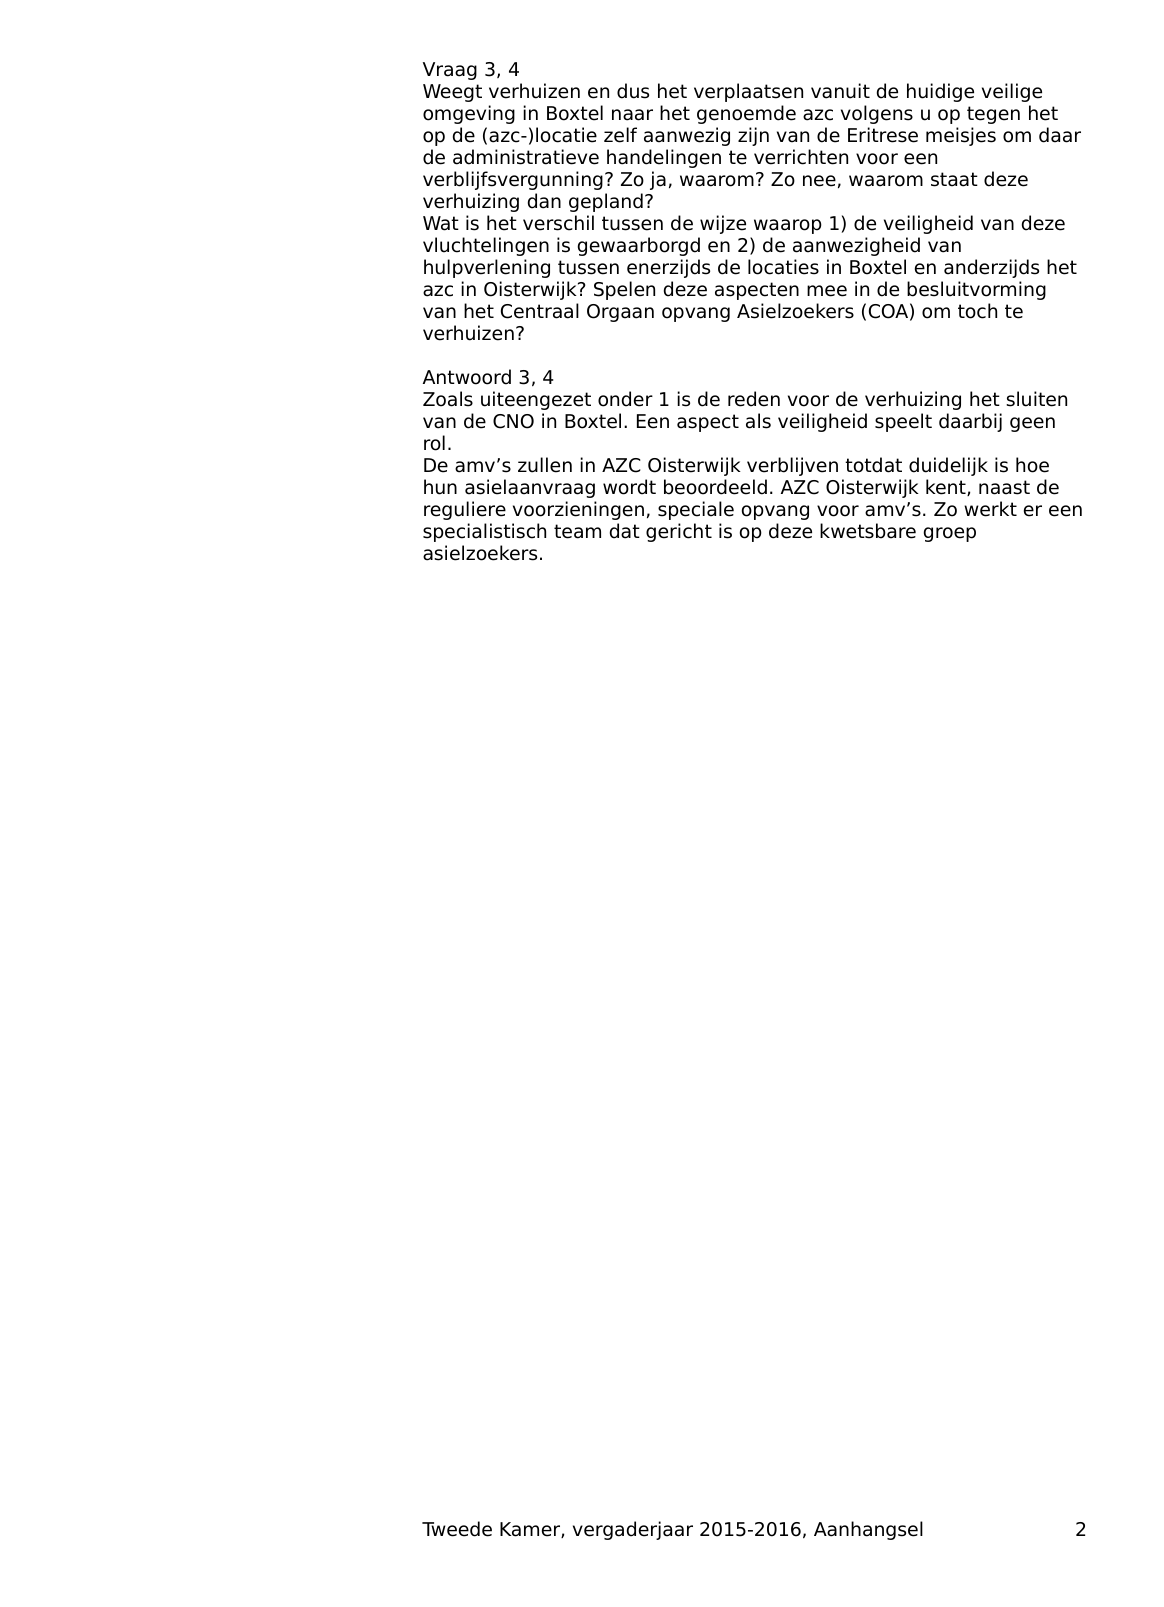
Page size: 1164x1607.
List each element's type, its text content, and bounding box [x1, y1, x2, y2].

text Weegt verhuizen en dus het verplaatsen vanuit de huidige veilige omgeving in Boxtel naar het genoemde azc volgens u op tegen het op de (azc-)locatie zelf aanwezig zijn van de Eritrese meisjes om daar de administratieve handelingen te verrichten voor een verblijfsvergunning? Zo ja, waarom? Zo nee, waarom staat deze verhuizing dan gepland? [422, 81, 1087, 213]
text Vraag 3, 4 [422, 59, 1087, 81]
text Zoals uiteengezet onder 1 is de reden voor de verhuizing het sluiten van de CNO in Boxtel. Een aspect als veiligheid speelt daarbij geen rol. [422, 389, 1087, 455]
text Antwoord 3, 4 [422, 367, 1087, 389]
text Wat is het verschil tussen de wijze waarop 1) de veiligheid van deze vluchtelingen is gewaarborgd en 2) de aanwezigheid van hulpverlening tussen enerzijds de locaties in Boxtel en anderzijds het azc in Oisterwijk? Spelen deze aspecten mee in de besluitvorming van het Centraal Orgaan opvang Asielzoekers (COA) om toch te verhuizen? [422, 213, 1087, 345]
text De amv’s zullen in AZC Oisterwijk verblijven totdat duidelijk is hoe hun asielaanvraag wordt beoordeeld. AZC Oisterwijk kent, naast de reguliere voorzieningen, speciale opvang voor amv’s. Zo werkt er een specialistisch team dat gericht is op deze kwetsbare groep asielzoekers. [422, 455, 1087, 565]
